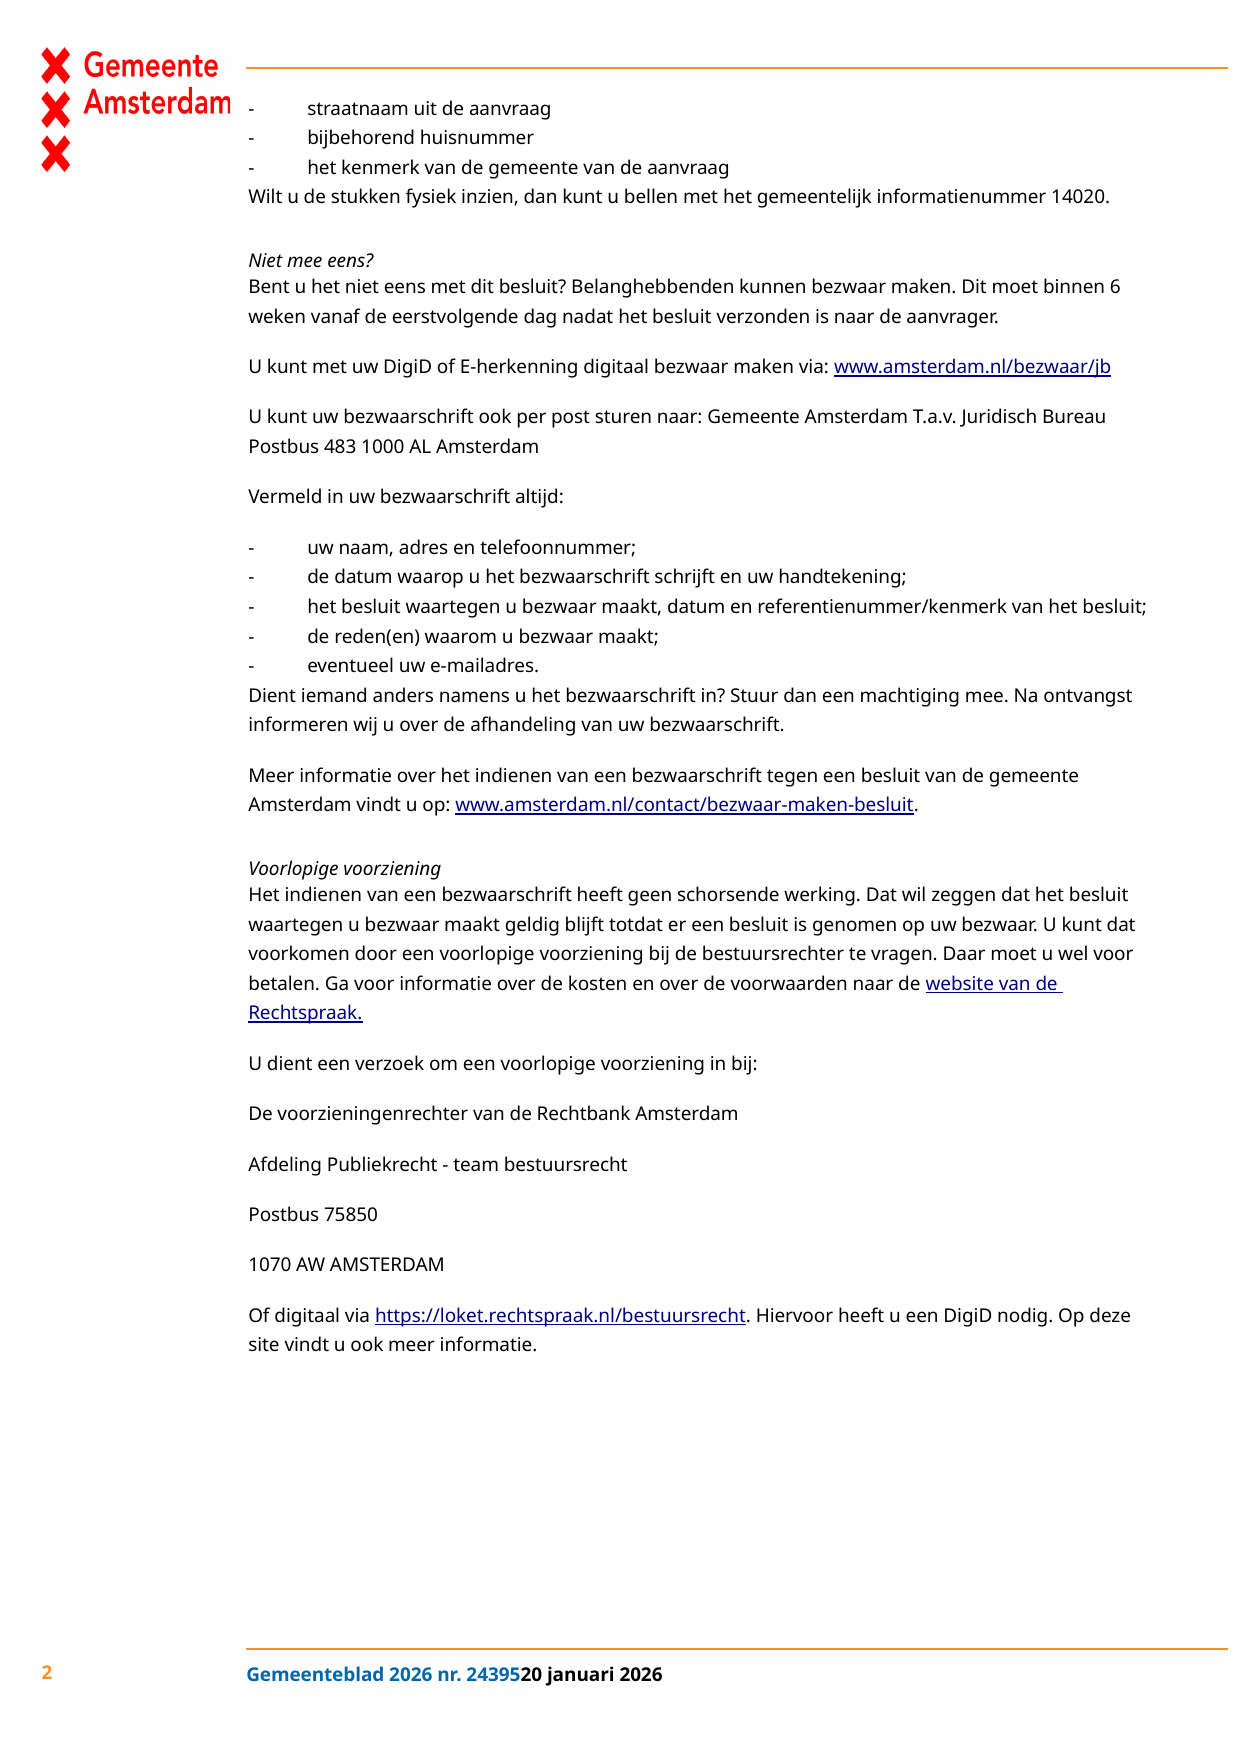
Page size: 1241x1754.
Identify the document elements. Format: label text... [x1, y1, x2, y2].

text Bent u het niet eens met dit besluit? Belanghebbenden kunnen bezwaar maken. Dit moet binnen 6 weken vanaf de eerstvolgende dag nadat het besluit verzonden is naar de aanvrager. [248, 273, 1152, 328]
text Voorlopige voorziening [248, 856, 1152, 881]
text Postbus 75850 [248, 1201, 1152, 1227]
text 1070 AW AMSTERDAM [248, 1252, 1152, 1277]
text Niet mee eens? [248, 247, 1152, 273]
text U kunt uw bezwaarschrift ook per post sturen naar: Gemeente Amsterdam T.a.v. Juridisch Bureau Postbus 483 1000 AL Amsterdam [248, 404, 1152, 459]
list bijbehorend huisnummer [248, 124, 1152, 150]
text U dient een verzoek om een voorlopige voorziening in bij: [248, 1050, 1152, 1076]
list uw naam, adres en telefoonnummer; [248, 534, 1152, 560]
text Of digitaal via https://loket.rechtspraak.nl/bestuursrecht. Hiervoor heeft u een DigiD nodig. Op deze site vindt u ook meer informatie. [248, 1302, 1152, 1357]
text Het indienen van een bezwaarschrift heeft geen schorsende werking. Dat wil zeggen dat het besluit waartegen u bezwaar maakt geldig blijft totdat er een besluit is genomen op uw bezwaar. U kunt dat voorkomen door een voorlopige voorziening bij de bestuursrechter te vragen. Daar moet u wel voor betalen. Ga voor informatie over de kosten en over de voorwaarden naar de website van de Rechtspraak. [248, 881, 1152, 1025]
list het besluit waartegen u bezwaar maakt, datum en referentienummer/kenmerk van het besluit; [248, 593, 1152, 619]
list de datum waarop u het bezwaarschrift schrijft en uw handtekening; [248, 564, 1152, 589]
text U kunt met uw DigiD of E-herkenning digitaal bezwaar maken via: www.amsterdam.nl/bezwaar/jb [248, 353, 1152, 379]
text Wilt u de stukken fysiek inzien, dan kunt u bellen met het gemeentelijk informatienummer 14020. [248, 183, 1152, 209]
text Dient iemand anders namens u het bezwaarschrift in? Stuur dan een machtiging mee. Na ontvangst informeren wij u over de afhandeling van uw bezwaarschrift. [248, 682, 1152, 737]
text Afdeling Publiekrecht - team bestuursrecht [248, 1151, 1152, 1177]
text Vermeld in uw bezwaarschrift altijd: [248, 484, 1152, 509]
list het kenmerk van de gemeente van de aanvraag [248, 154, 1152, 180]
list eventueel uw e-mailadres. [248, 652, 1152, 678]
list de reden(en) waarom u bezwaar maakt; [248, 623, 1152, 648]
list straatnaam uit de aanvraag [248, 95, 1152, 121]
text Meer informatie over het indienen van een bezwaarschrift tegen een besluit van de gemeente Amsterdam vindt u op: www.amsterdam.nl/contact/bezwaar-maken-besluit. [248, 762, 1152, 817]
picture [41, 47, 231, 172]
text De voorzieningenrechter van de Rechtbank Amsterdam [248, 1100, 1152, 1126]
